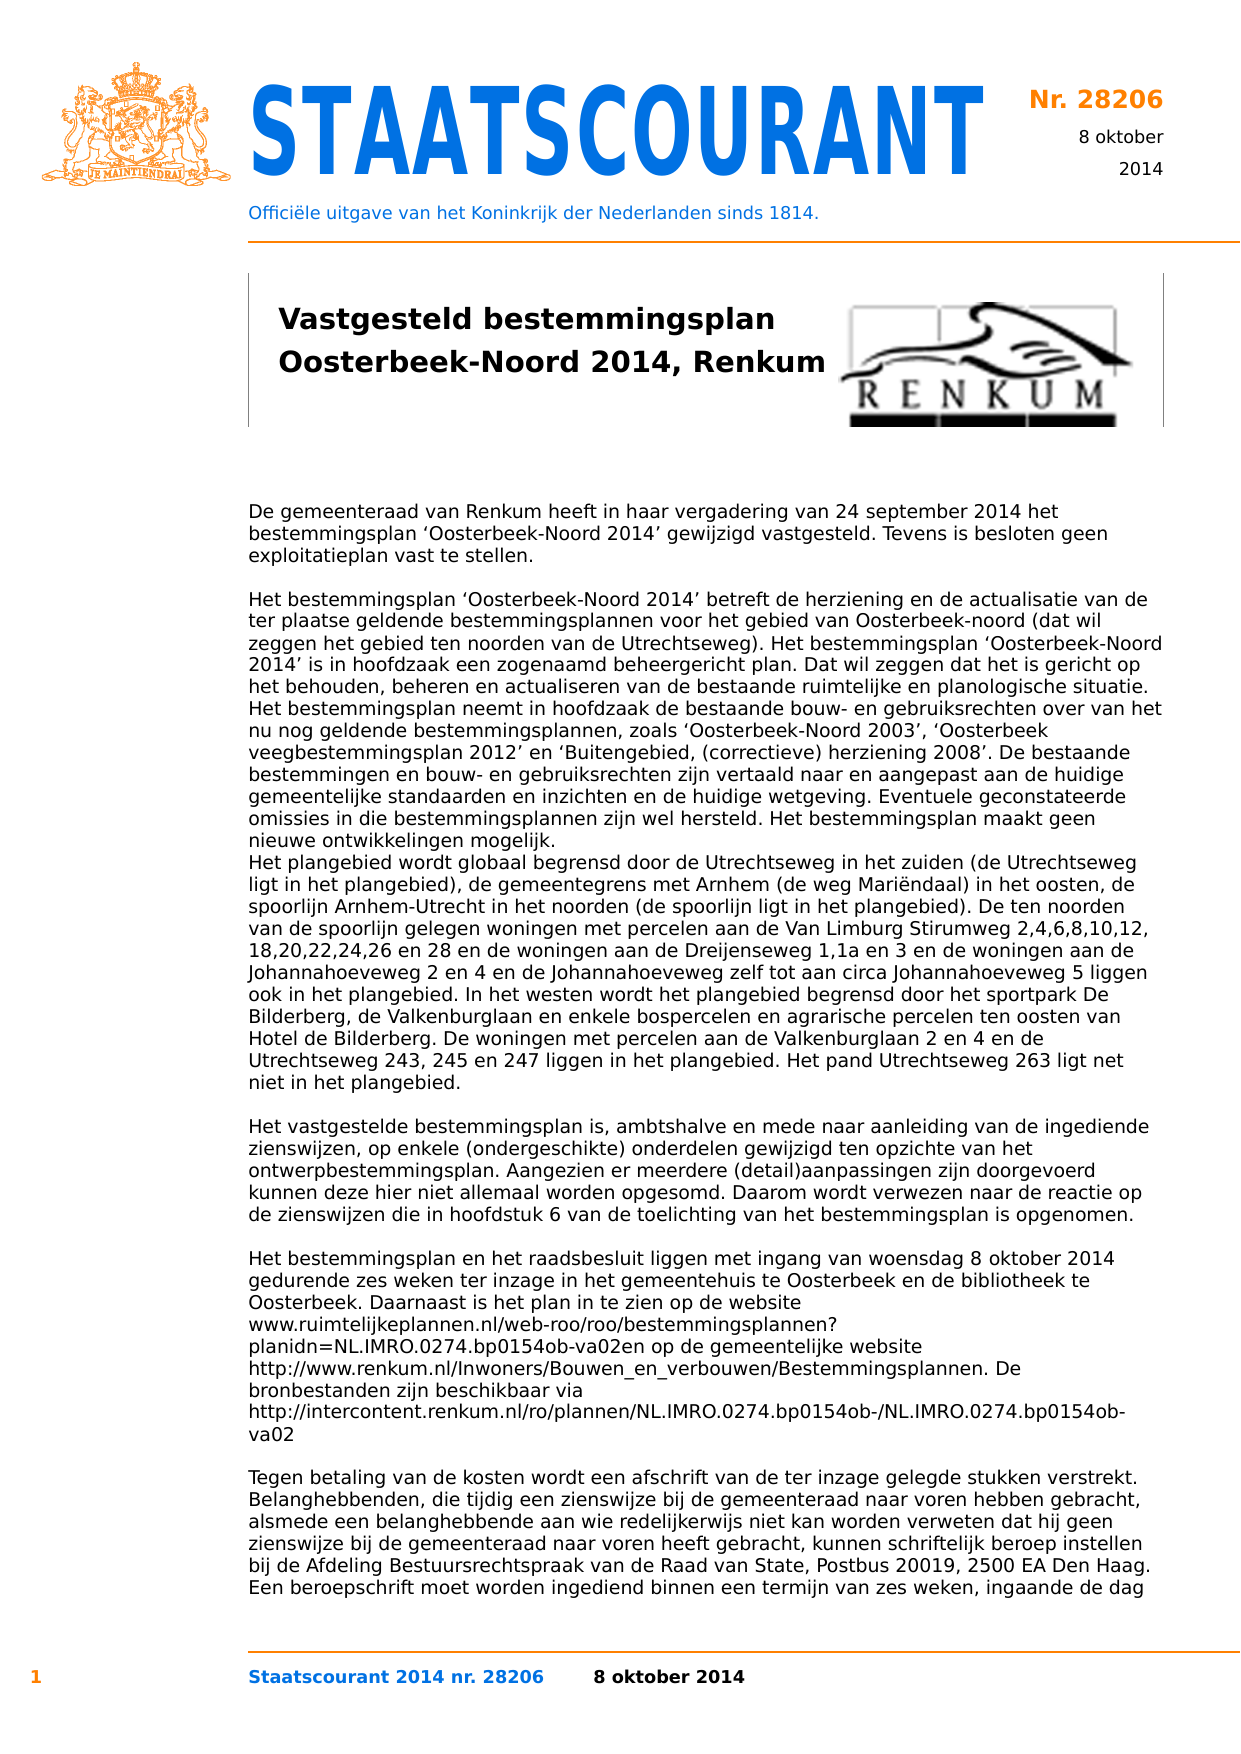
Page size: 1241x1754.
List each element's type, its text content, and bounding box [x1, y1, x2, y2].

subtitle Vastgesteld bestemmingsplan Oosterbeek-Noord 2014, Renkum [249, 273, 1163, 427]
text Het vastgestelde bestemmingsplan is, ambtshalve en mede naar aanleiding van de ingediende zienswijzen, op enkele (ondergeschikte) onderdelen gewijzigd ten opzichte van het ontwerpbestemmingsplan. Aangezien er meerdere (detail)aanpassingen zijn doorgevoerd kunnen deze hier niet allemaal worden opgesomd. Daarom wordt verwezen naar de reactie op de zienswijzen die in hoofdstuk 6 van de toelichting van het bestemmingsplan is opgenomen. [248, 1116, 1163, 1226]
table_cell 8 oktober [998, 121, 1240, 153]
table_header STAATSCOURANT [248, 62, 998, 203]
picture [41, 62, 231, 186]
table_cell 2014 [998, 153, 1240, 203]
text Het bestemmingsplan en het raadsbesluit liggen met ingang van woensdag 8 oktober 2014 gedurende zes weken ter inzage in het gemeentehuis te Oosterbeek en de bibliotheek te Oosterbeek. Daarnaast is het plan in te zien op de website www.ruimtelijkeplannen.nl/web-roo/roo/bestemmingsplannen?planidn=NL.IMRO.0274.bp0154ob-va02en op de gemeentelijke website http://www.renkum.nl/Inwoners/Bouwen_en_verbouwen/Bestemmingsplannen. De bronbestanden zijn beschikbaar via [248, 1248, 1163, 1401]
text Belanghebbenden, die tijdig een zienswijze bij de gemeenteraad naar voren hebben gebracht, alsmede een belanghebbende aan wie redelijkerwijs niet kan worden verweten dat hij geen zienswijze bij de gemeenteraad naar voren heeft gebracht, kunnen schriftelijk beroep instellen bij de Afdeling Bestuursrechtspraak van de Raad van State, Postbus 20019, 2500 EA Den Haag. Een beroepschrift moet worden ingediend binnen een termijn van zes weken, ingaande de dag [248, 1489, 1163, 1599]
table_header [25, 62, 248, 241]
table_cell Officiële uitgave van het Koninkrijk der Nederlanden sinds 1814. [248, 203, 1240, 241]
text http://intercontent.renkum.nl/ro/plannen/NL.IMRO.0274.bp0154ob-/NL.IMRO.0274.bp0154ob-va02 [248, 1401, 1163, 1445]
text De gemeenteraad van Renkum heeft in haar vergadering van 24 september 2014 het bestemmingsplan ‘Oosterbeek-Noord 2014’ gewijzigd vastgesteld. Tevens is besloten geen exploitatieplan vast te stellen. [248, 501, 1163, 567]
text Tegen betaling van de kosten wordt een afschrift van de ter inzage gelegde stukken verstrekt. [248, 1467, 1163, 1489]
table_header Nr. 28206 [998, 62, 1240, 121]
picture [838, 302, 1134, 427]
text Het bestemmingsplan ‘Oosterbeek-Noord 2014’ betreft de herziening en de actualisatie van de ter plaatse geldende bestemmingsplannen voor het gebied van Oosterbeek-noord (dat wil zeggen het gebied ten noorden van de Utrechtseweg). Het bestemmingsplan ‘Oosterbeek-Noord 2014’ is in hoofdzaak een zogenaamd beheergericht plan. Dat wil zeggen dat het is gericht op het behouden, beheren en actualiseren van de bestaande ruimtelijke en planologische situatie. Het bestemmingsplan neemt in hoofdzaak de bestaande bouw- en gebruiksrechten over van het nu nog geldende bestemmingsplannen, zoals ‘Oosterbeek-Noord 2003’, ‘Oosterbeek veegbestemmingsplan 2012’ en ‘Buitengebied, (correctieve) herziening 2008’. De bestaande bestemmingen en bouw- en gebruiksrechten zijn vertaald naar en aangepast aan de huidige gemeentelijke standaarden en inzichten en de huidige wetgeving. Eventuele geconstateerde omissies in die bestemmingsplannen zijn wel hersteld. Het bestemmingsplan maakt geen nieuwe ontwikkelingen mogelijk. [248, 588, 1163, 852]
text Het plangebied wordt globaal begrensd door de Utrechtseweg in het zuiden (de Utrechtseweg ligt in het plangebied), de gemeentegrens met Arnhem (de weg Mariëndaal) in het oosten, de spoorlijn Arnhem-Utrecht in het noorden (de spoorlijn ligt in het plangebied). De ten noorden van de spoorlijn gelegen woningen met percelen aan de Van Limburg Stirumweg 2,4,6,8,10,12, 18,20,22,24,26 en 28 en de woningen aan de Dreijenseweg 1,1a en 3 en de woningen aan de Johannahoeveweg 2 en 4 en de Johannahoeveweg zelf tot aan circa Johannahoeveweg 5 liggen ook in het plangebied. In het westen wordt het plangebied begrensd door het sportpark De Bilderberg, de Valkenburglaan en enkele bospercelen en agrarische percelen ten oosten van Hotel de Bilderberg. De woningen met percelen aan de Valkenburglaan 2 en 4 en de Utrechtseweg 243, 245 en 247 liggen in het plangebied. Het pand Utrechtseweg 263 ligt net niet in het plangebied. [248, 852, 1163, 1094]
